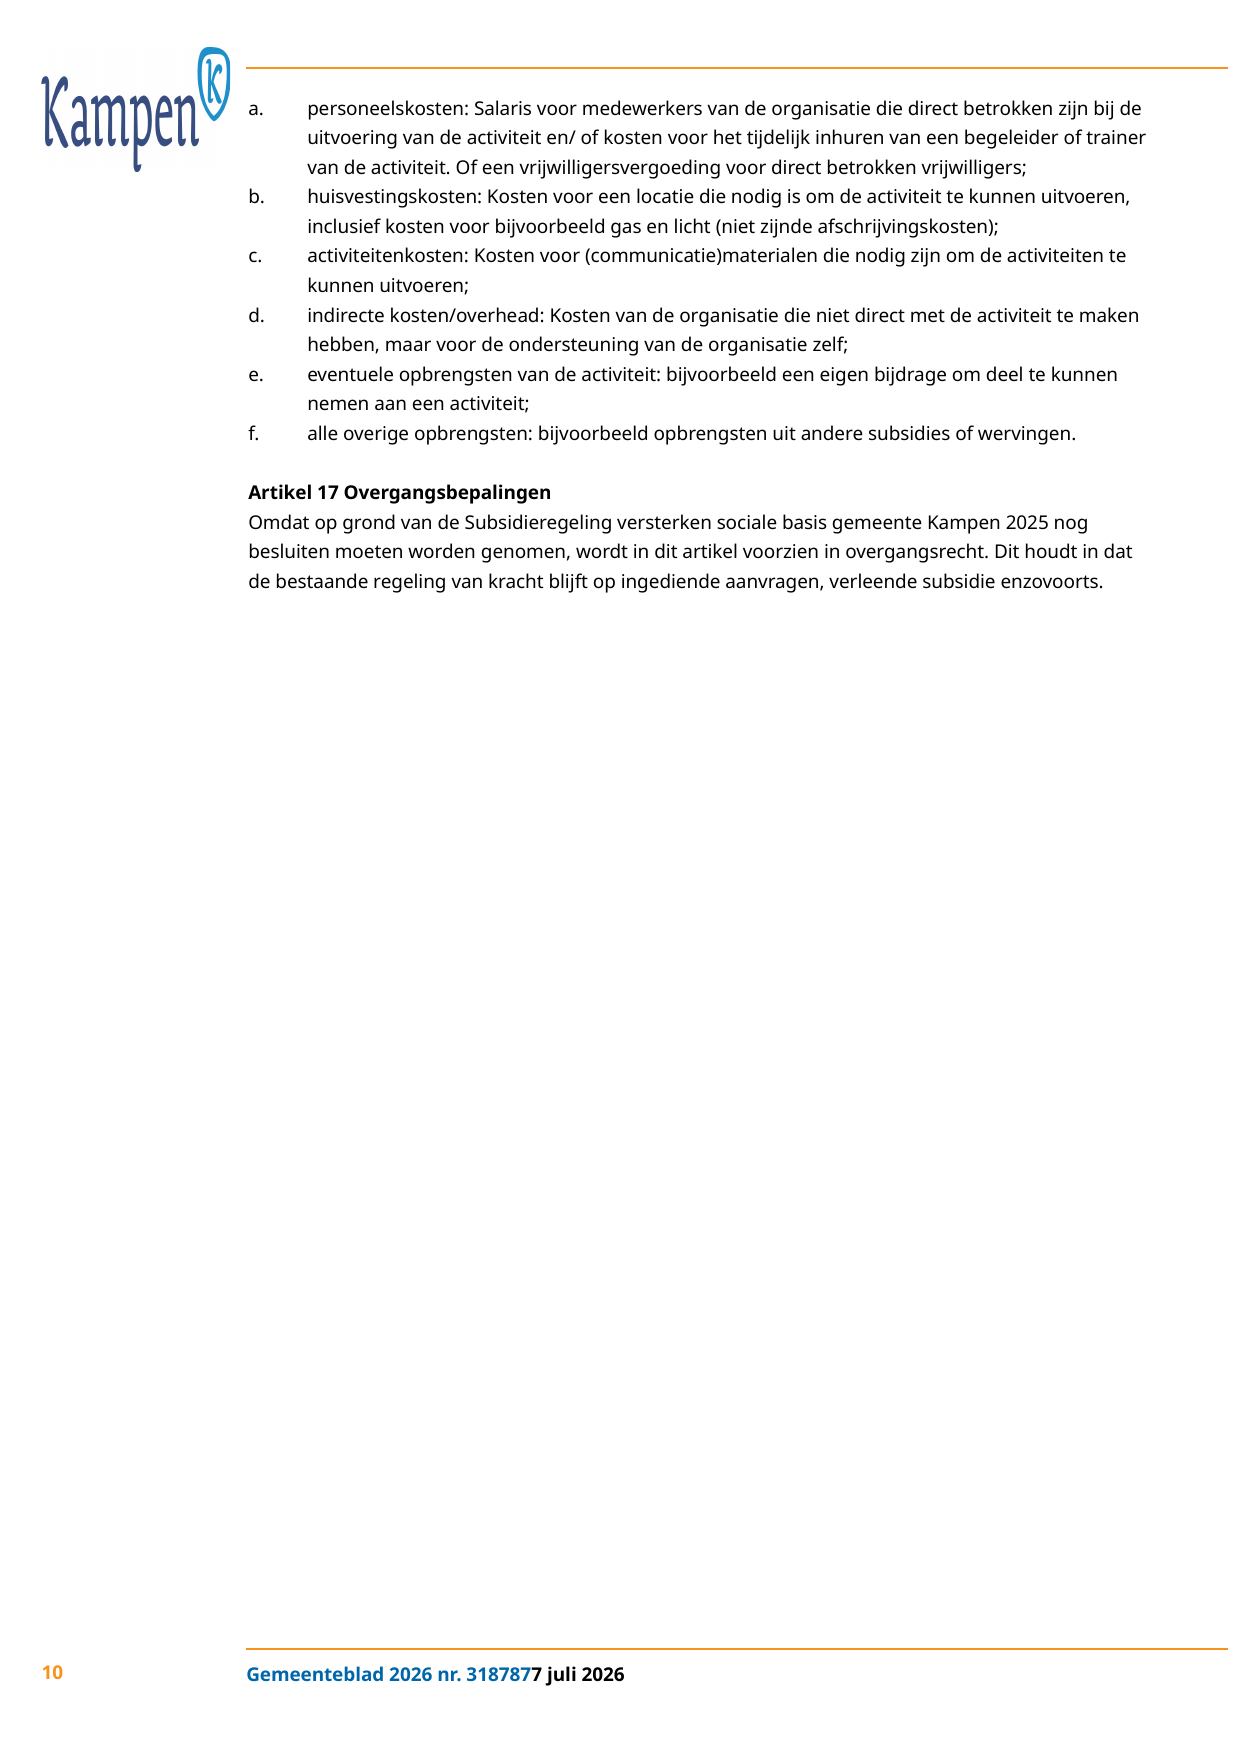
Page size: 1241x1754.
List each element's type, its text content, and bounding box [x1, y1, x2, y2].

text Artikel 17 Overgangsbepalingen [248, 479, 1152, 505]
picture [41, 47, 231, 172]
list eventuele opbrengsten van de activiteit: bijvoorbeeld een eigen bijdrage om deel te kunnen nemen aan een activiteit; [248, 361, 1152, 416]
list activiteitenkosten: Kosten voor (communicatie)materialen die nodig zijn om de activiteiten te kunnen uitvoeren; [248, 243, 1152, 298]
list personeelskosten: Salaris voor medewerkers van de organisatie die direct betrokken zijn bij de uitvoering van de activiteit en/ of kosten voor het tijdelijk inhuren van een begeleider of trainer van de activiteit. Of een vrijwilligersvergoeding voor direct betrokken vrijwilligers; [248, 95, 1152, 180]
list indirecte kosten/overhead: Kosten van de organisatie die niet direct met de activiteit te maken hebben, maar voor de ondersteuning van de organisatie zelf; [248, 302, 1152, 357]
list alle overige opbrengsten: bijvoorbeeld opbrengsten uit andere subsidies of wervingen. [248, 420, 1152, 446]
list huisvestingskosten: Kosten voor een locatie die nodig is om de activiteit te kunnen uitvoeren, inclusief kosten voor bijvoorbeeld gas en licht (niet zijnde afschrijvingskosten); [248, 183, 1152, 239]
text Omdat op grond van de Subsidieregeling versterken sociale basis gemeente Kampen 2025 nog besluiten moeten worden genomen, wordt in dit artikel voorzien in overgangsrecht. Dit houdt in dat de bestaande regeling van kracht blijft op ingediende aanvragen, verleende subsidie enzovoorts. [248, 509, 1152, 594]
